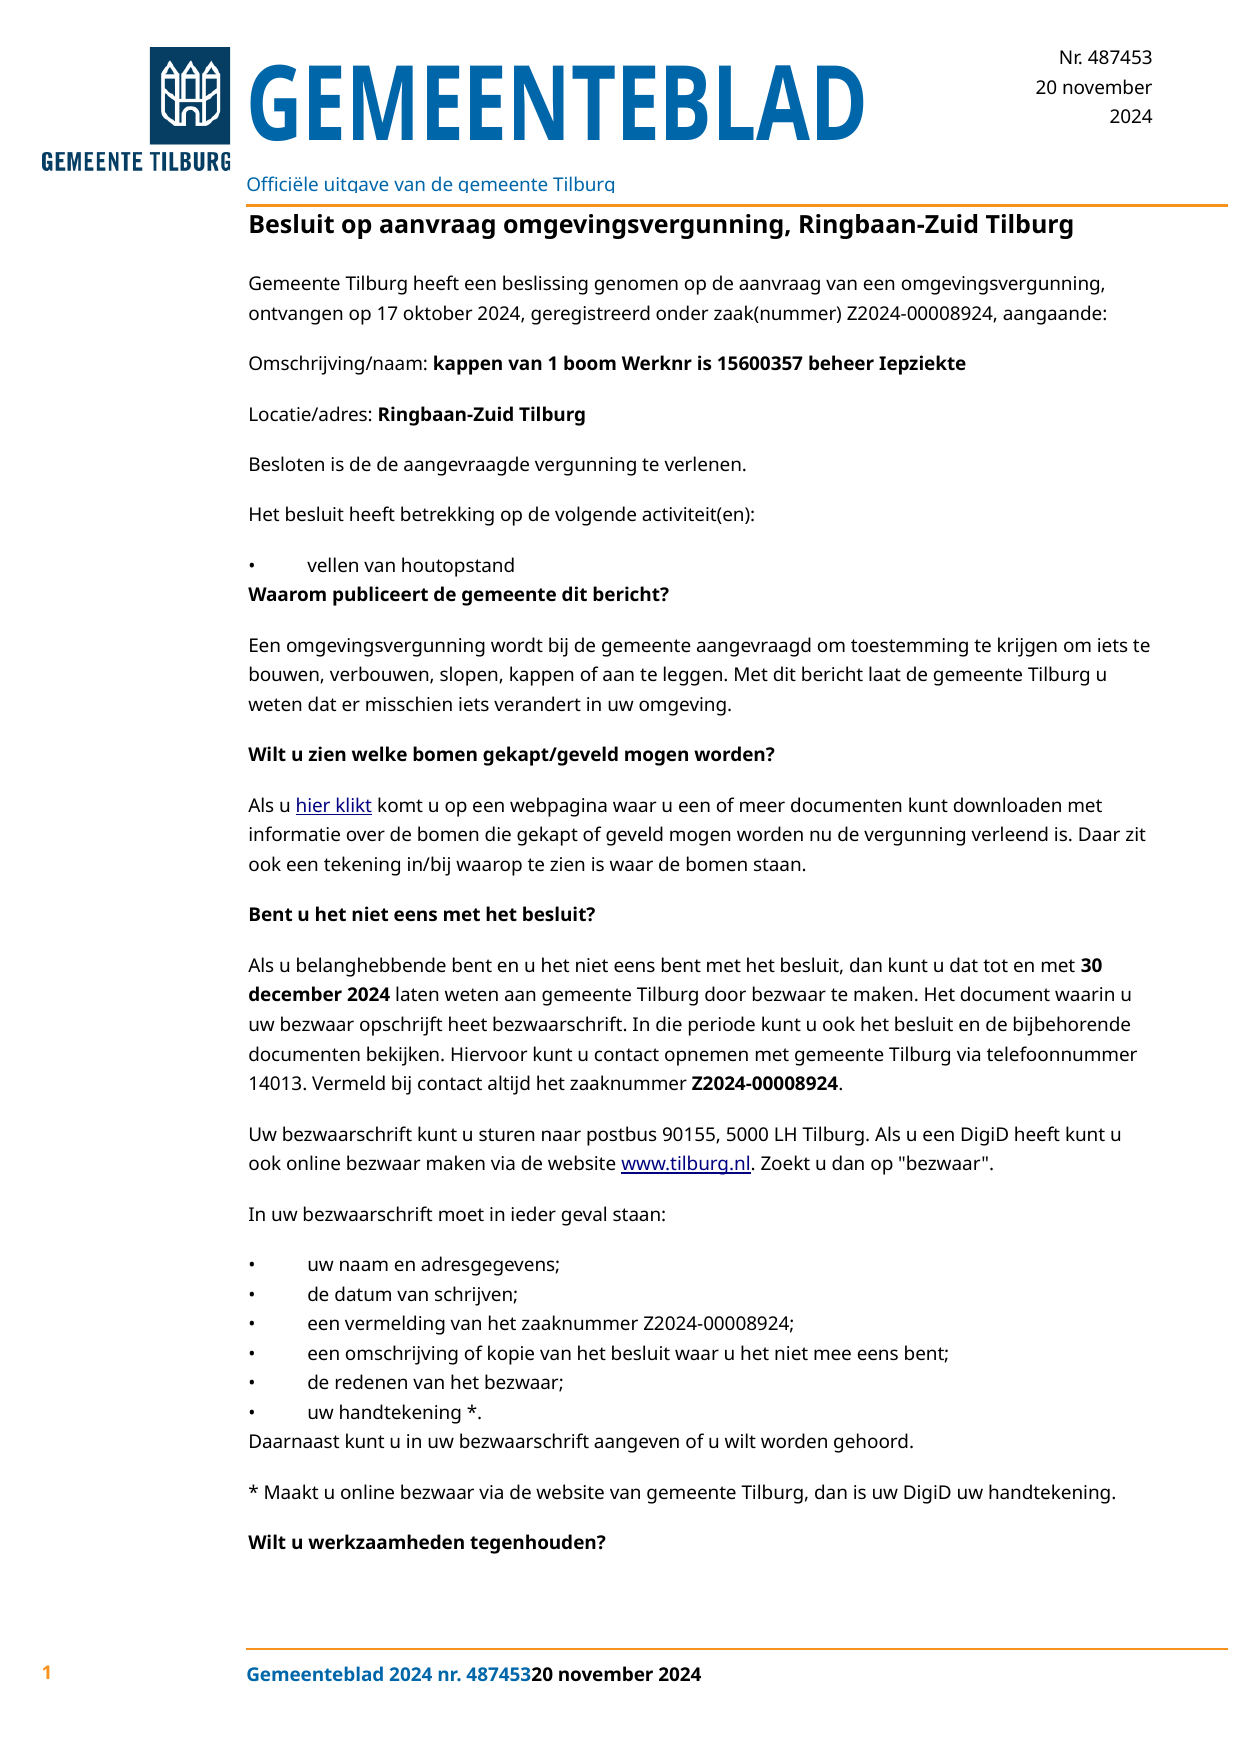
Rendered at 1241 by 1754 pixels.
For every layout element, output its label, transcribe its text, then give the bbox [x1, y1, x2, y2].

text Het besluit heeft betrekking op de volgende activiteit(en): [248, 502, 1152, 527]
list uw handtekening *. [248, 1399, 1152, 1425]
list de datum van schrijven; [248, 1281, 1152, 1306]
text Besloten is de de aangevraagde vergunning te verlenen. [248, 451, 1152, 477]
text Uw bezwaarschrift kunt u sturen naar postbus 90155, 5000 LH Tilburg. Als u een DigiD heeft kunt u ook online bezwaar maken via de website www.tilburg.nl. Zoekt u dan op "bezwaar". [248, 1121, 1152, 1176]
picture [41, 47, 231, 172]
text Wilt u werkzaamheden tegenhouden? [248, 1529, 1152, 1555]
text Waarom publiceert de gemeente dit bericht? [248, 582, 1152, 607]
text Daarnaast kunt u in uw bezwaarschrift aangeven of u wilt worden gehoord. [248, 1429, 1152, 1454]
text In uw bezwaarschrift moet in ieder geval staan: [248, 1201, 1152, 1226]
text Wilt u zien welke bomen gekapt/geveld mogen worden? [248, 742, 1152, 767]
text Besluit op aanvraag omgevingsvergunning, Ringbaan-Zuid Tilburg [248, 207, 1152, 241]
text Bent u het niet eens met het besluit? [248, 902, 1152, 927]
text Locatie/adres: Ringbaan-Zuid Tilburg [248, 401, 1152, 426]
text Een omgevingsvergunning wordt bij de gemeente aangevraagd om toestemming te krijgen om iets te bouwen, verbouwen, slopen, kappen of aan te leggen. Met dit bericht laat de gemeente Tilburg u weten dat er misschien iets verandert in uw omgeving. [248, 632, 1152, 717]
list een omschrijving of kopie van het besluit waar u het niet mee eens bent; [248, 1340, 1152, 1366]
text Als u belanghebbende bent en u het niet eens bent met het besluit, dan kunt u dat tot en met 30 december 2024 laten weten aan gemeente Tilburg door bezwaar te maken. Het document waarin u uw bezwaar opschrijft heet bezwaarschrift. In die periode kunt u ook het besluit en de bijbehorende documenten bekijken. Hiervoor kunt u contact opnemen met gemeente Tilburg via telefoonnummer 14013. Vermeld bij contact altijd het zaaknummer Z2024-00008924. [248, 952, 1152, 1096]
list uw naam en adresgegevens; [248, 1251, 1152, 1277]
list vellen van houtopstand [248, 552, 1152, 578]
text Gemeente Tilburg heeft een beslissing genomen op de aanvraag van een omgevingsvergunning, ontvangen op 17 oktober 2024, geregistreerd onder zaak(nummer) Z2024-00008924, aangaande: [248, 270, 1152, 326]
list de redenen van het bezwaar; [248, 1369, 1152, 1395]
list een vermelding van het zaaknummer Z2024-00008924; [248, 1310, 1152, 1336]
text Omschrijving/naam: kappen van 1 boom Werknr is 15600357 beheer Iepziekte [248, 350, 1152, 376]
text * Maakt u online bezwaar via de website van gemeente Tilburg, dan is uw DigiD uw handtekening. [248, 1479, 1152, 1505]
text Als u hier klikt komt u op een webpagina waar u een of meer documenten kunt downloaden met informatie over de bomen die gekapt of geveld mogen worden nu de vergunning verleend is. Daar zit ook een tekening in/bij waarop te zien is waar de bomen staan. [248, 792, 1152, 877]
